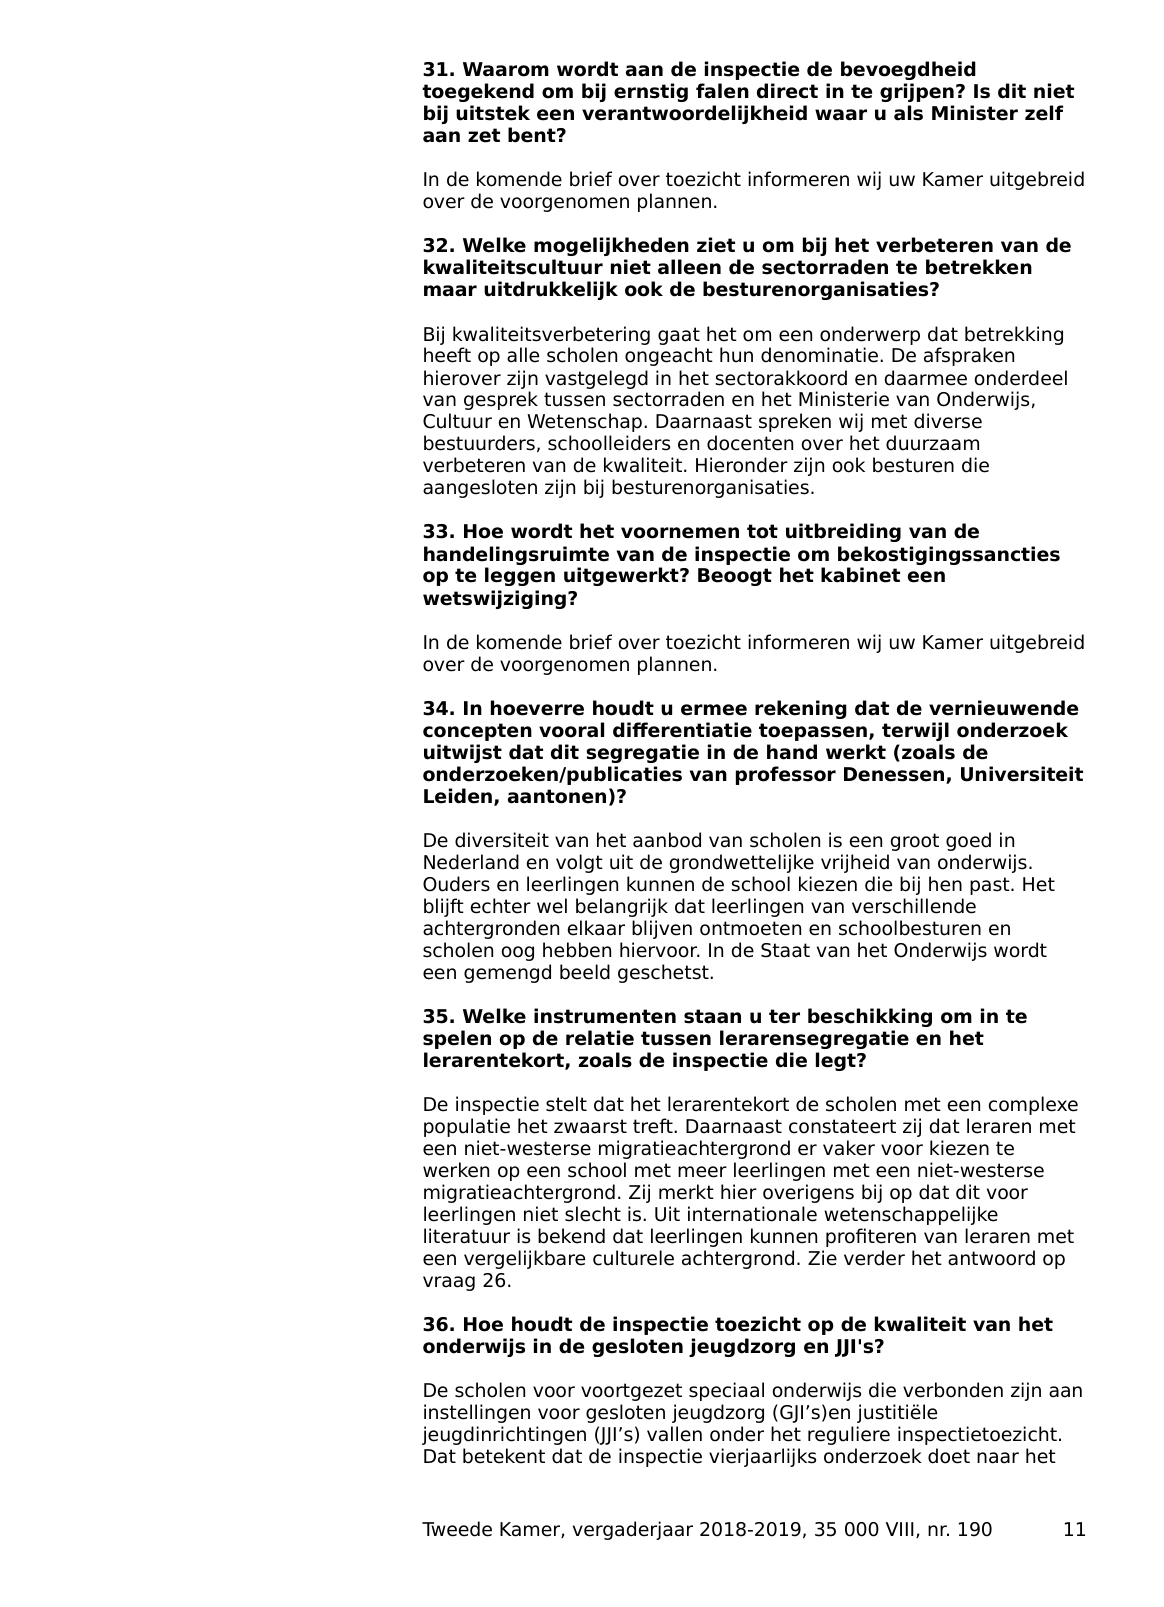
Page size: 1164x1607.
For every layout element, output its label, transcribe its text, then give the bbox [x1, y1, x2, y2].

subtitle 34. In hoeverre houdt u ermee rekening dat de vernieuwende concepten vooral differentiatie toepassen, terwijl onderzoek uitwijst dat dit segregatie in de hand werkt (zoals de onderzoeken/publicaties van professor Denessen, Universiteit Leiden, aantonen)? [422, 698, 1087, 808]
subtitle 33. Hoe wordt het voornemen tot uitbreiding van de handelingsruimte van de inspectie om bekostigingssancties op te leggen uitgewerkt? Beoogt het kabinet een wetswijziging? [422, 521, 1087, 609]
subtitle 35. Welke instrumenten staan u ter beschikking om in te spelen op de relatie tussen lerarensegregatie en het lerarentekort, zoals de inspectie die legt? [422, 1006, 1087, 1072]
text De diversiteit van het aanbod van scholen is een groot goed in Nederland en volgt uit de grondwettelijke vrijheid van onderwijs. Ouders en leerlingen kunnen de school kiezen die bij hen past. Het blijft echter wel belangrijk dat leerlingen van verschillende achtergronden elkaar blijven ontmoeten en schoolbesturen en scholen oog hebben hiervoor. In de Staat van het Onderwijs wordt een gemengd beeld geschetst. [422, 830, 1087, 984]
text De inspectie stelt dat het lerarentekort de scholen met een complexe populatie het zwaarst treft. Daarnaast constateert zij dat leraren met een niet-westerse migratieachtergrond er vaker voor kiezen te werken op een school met meer leerlingen met een niet-westerse migratieachtergrond. Zij merkt hier overigens bij op dat dit voor leerlingen niet slecht is. Uit internationale wetenschappelijke literatuur is bekend dat leerlingen kunnen profiteren van leraren met een vergelijkbare culturele achtergrond. Zie verder het antwoord op vraag 26. [422, 1094, 1087, 1292]
text In de komende brief over toezicht informeren wij uw Kamer uitgebreid over de voorgenomen plannen. [422, 632, 1087, 676]
subtitle 31. Waarom wordt aan de inspectie de bevoegdheid toegekend om bij ernstig falen direct in te grijpen? Is dit niet bij uitstek een verantwoordelijkheid waar u als Minister zelf aan zet bent? [422, 59, 1087, 147]
text In de komende brief over toezicht informeren wij uw Kamer uitgebreid over de voorgenomen plannen. [422, 169, 1087, 213]
subtitle 36. Hoe houdt de inspectie toezicht op de kwaliteit van het onderwijs in de gesloten jeugdzorg en JJI's? [422, 1314, 1087, 1358]
text De scholen voor voortgezet speciaal onderwijs die verbonden zijn aan instellingen voor gesloten jeugdzorg (GJI’s)en justitiële jeugdinrichtingen (JJI’s) vallen onder het reguliere inspectietoezicht. Dat betekent dat de inspectie vierjaarlijks onderzoek doet naar het [422, 1380, 1087, 1468]
subtitle 32. Welke mogelijkheden ziet u om bij het verbeteren van de kwaliteitscultuur niet alleen de sectorraden te betrekken maar uitdrukkelijk ook de besturenorganisaties? [422, 235, 1087, 301]
text Bij kwaliteitsverbetering gaat het om een onderwerp dat betrekking heeft op alle scholen ongeacht hun denominatie. De afspraken hierover zijn vastgelegd in het sectorakkoord en daarmee onderdeel van gesprek tussen sectorraden en het Ministerie van Onderwijs, Cultuur en Wetenschap. Daarnaast spreken wij met diverse bestuurders, schoolleiders en docenten over het duurzaam verbeteren van de kwaliteit. Hieronder zijn ook besturen die aangesloten zijn bij besturenorganisaties. [422, 323, 1087, 499]
